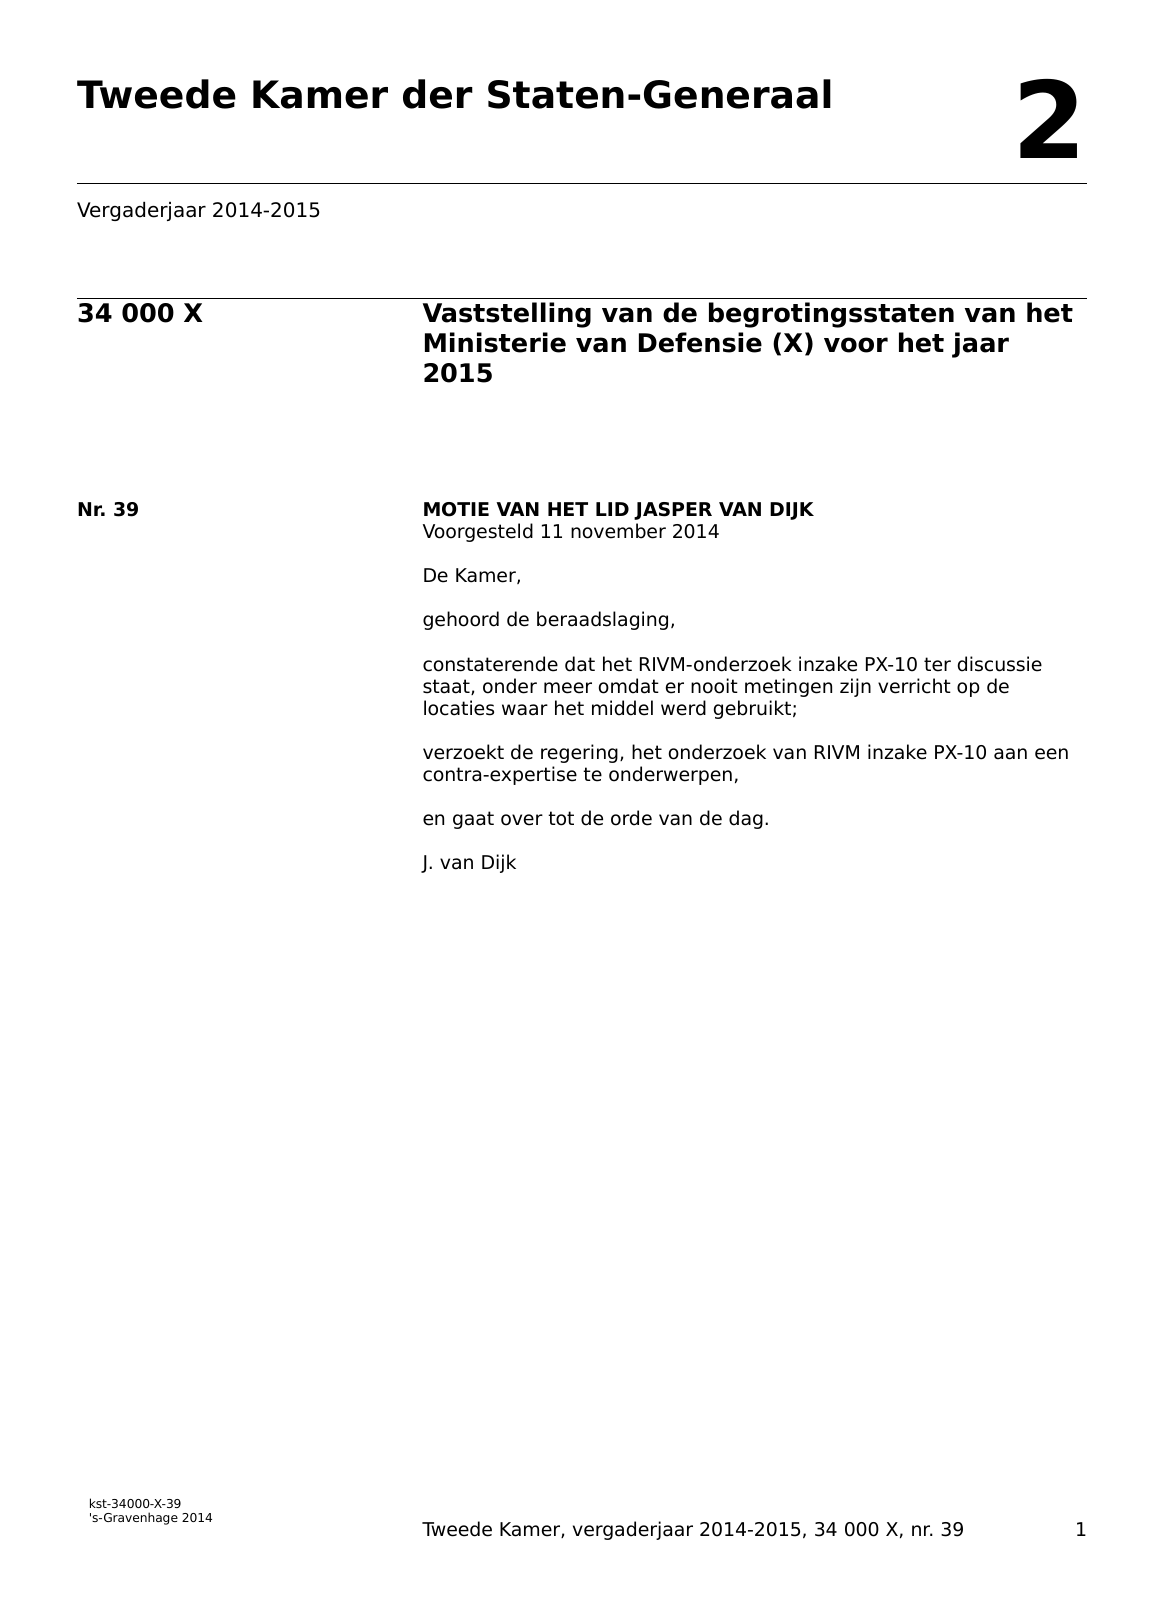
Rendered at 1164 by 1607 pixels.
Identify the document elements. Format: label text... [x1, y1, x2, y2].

subtitle 34 000 X Vaststelling van de begrotingsstaten van het Ministerie van Defensie (X) voor het jaar 2015 [77, 299, 1087, 388]
text kst-34000-X-39 [88, 1497, 323, 1511]
text Voorgesteld 11 november 2014 [422, 521, 1087, 543]
text gehoord de beraadslaging, [422, 609, 1087, 631]
table_header Tweede Kamer der Staten-Generaal [77, 59, 886, 183]
text De Kamer, [422, 565, 1087, 587]
text en gaat over tot de orde van de dag. [422, 808, 1087, 830]
subtitle Nr. 39 MOTIE VAN HET LID JASPER VAN DIJK [77, 499, 1087, 521]
text verzoekt de regering, het onderzoek van RIVM inzake PX-10 aan een contra-expertise te onderwerpen, [422, 742, 1087, 786]
table_cell Vergaderjaar 2014-2015 [77, 184, 1087, 298]
text J. van Dijk [422, 852, 1087, 874]
text 's-Gravenhage 2014 [88, 1511, 323, 1525]
table_header 2 [886, 59, 1087, 183]
text constaterende dat het RIVM-onderzoek inzake PX-10 ter discussie staat, onder meer omdat er nooit metingen zijn verricht op de locaties waar het middel werd gebruikt; [422, 653, 1087, 719]
